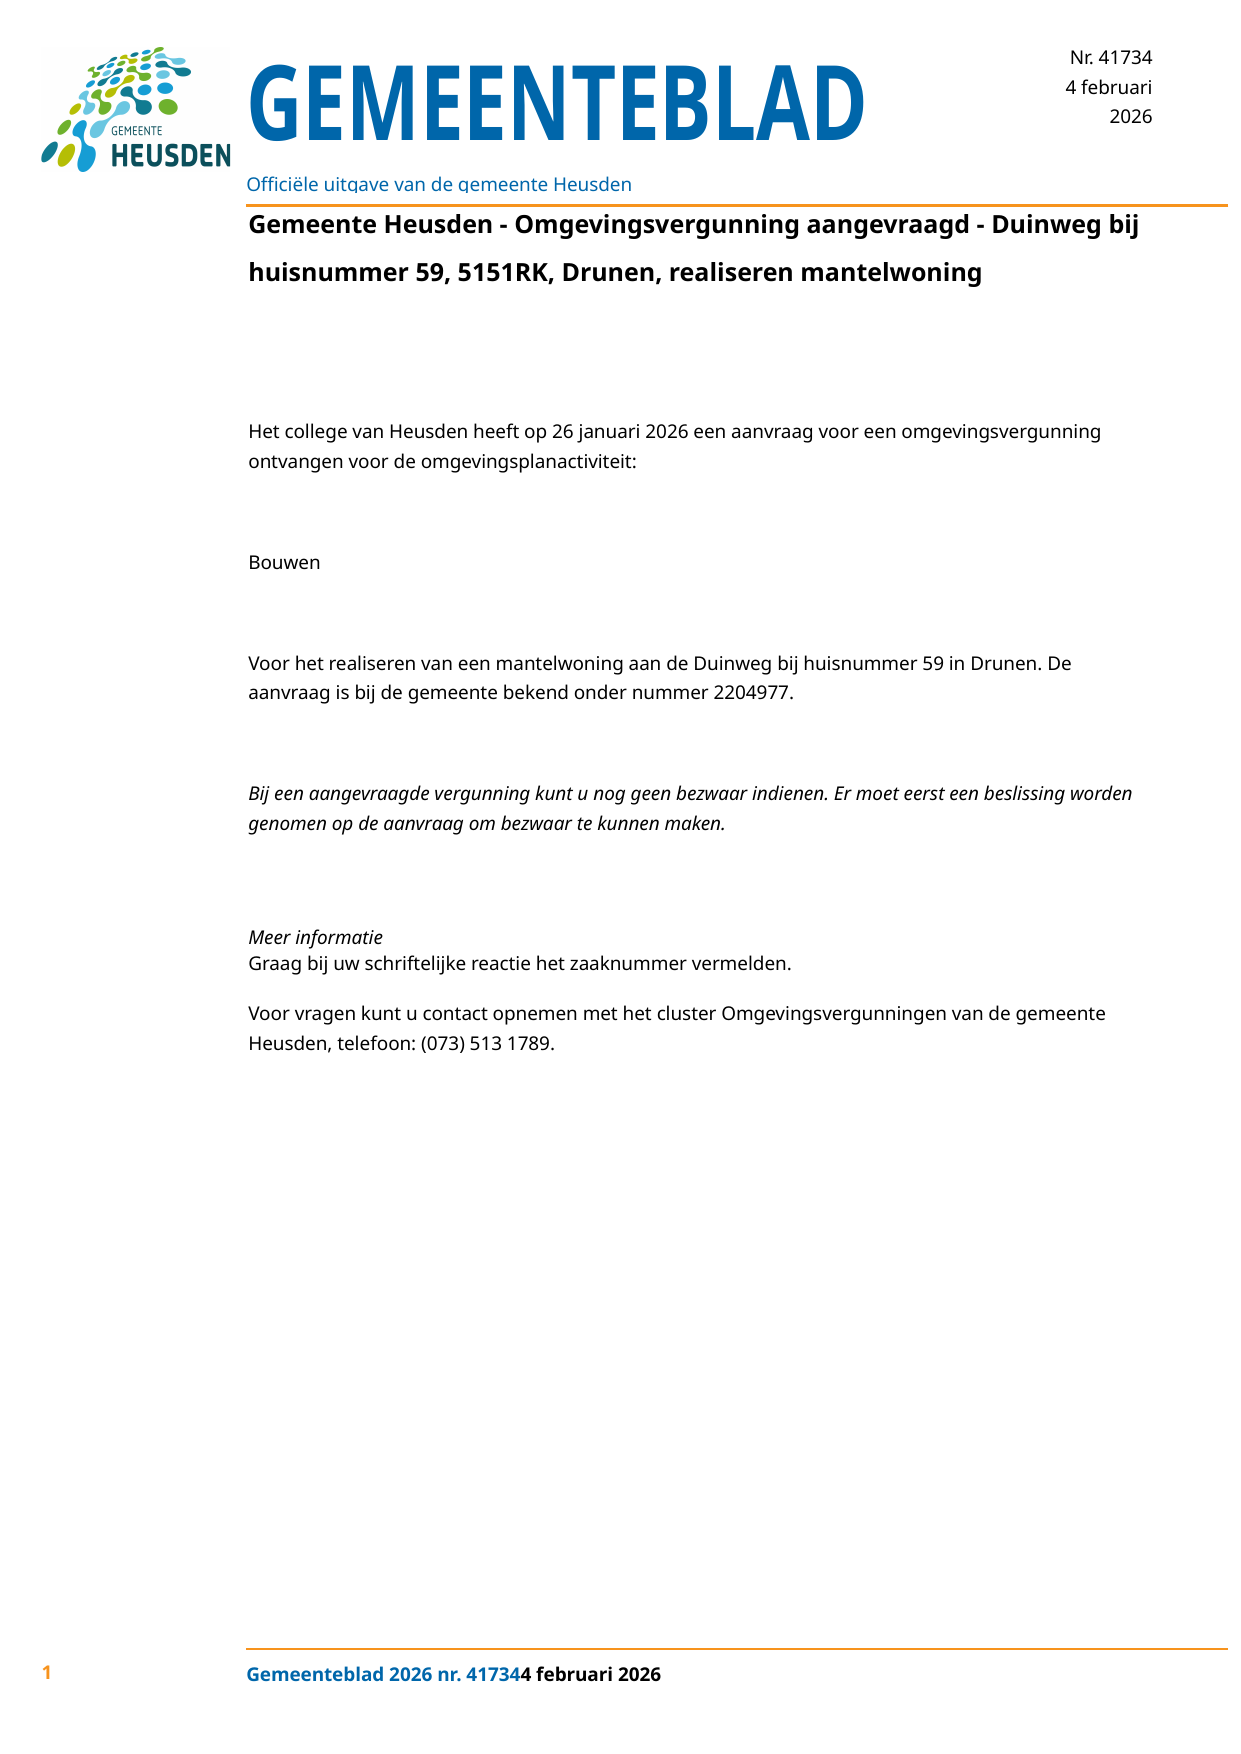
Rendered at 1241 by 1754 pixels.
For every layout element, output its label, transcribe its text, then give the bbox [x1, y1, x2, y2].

text Voor het realiseren van een mantelwoning aan de Duinweg bij huisnummer 59 in Drunen. De aanvraag is bij de gemeente bekend onder nummer 2204977. [248, 650, 1152, 705]
text Bij een aangevraagde vergunning kunt u nog geen bezwaar indienen. Er moet eerst een beslissing worden genomen op de aanvraag om bezwaar te kunnen maken. [248, 780, 1152, 836]
text Meer informatie [248, 924, 1152, 950]
text Gemeente Heusden - Omgevingsvergunning aangevraagd - Duinweg bij huisnummer 59, 5151RK, Drunen, realiseren mantelwoning [248, 207, 1152, 288]
text Bouwen [248, 549, 1152, 575]
text Voor vragen kunt u contact opnemen met het cluster Omgevingsvergunningen van de gemeente Heusden, telefoon: (073) 513 1789. [248, 1001, 1152, 1056]
text Het college van Heusden heeft op 26 januari 2026 een aanvraag voor een omgevingsvergunning ontvangen voor de omgevingsplanactiviteit: [248, 419, 1152, 474]
text Graag bij uw schriftelijke reactie het zaaknummer vermelden. [248, 950, 1152, 976]
picture [41, 47, 231, 172]
